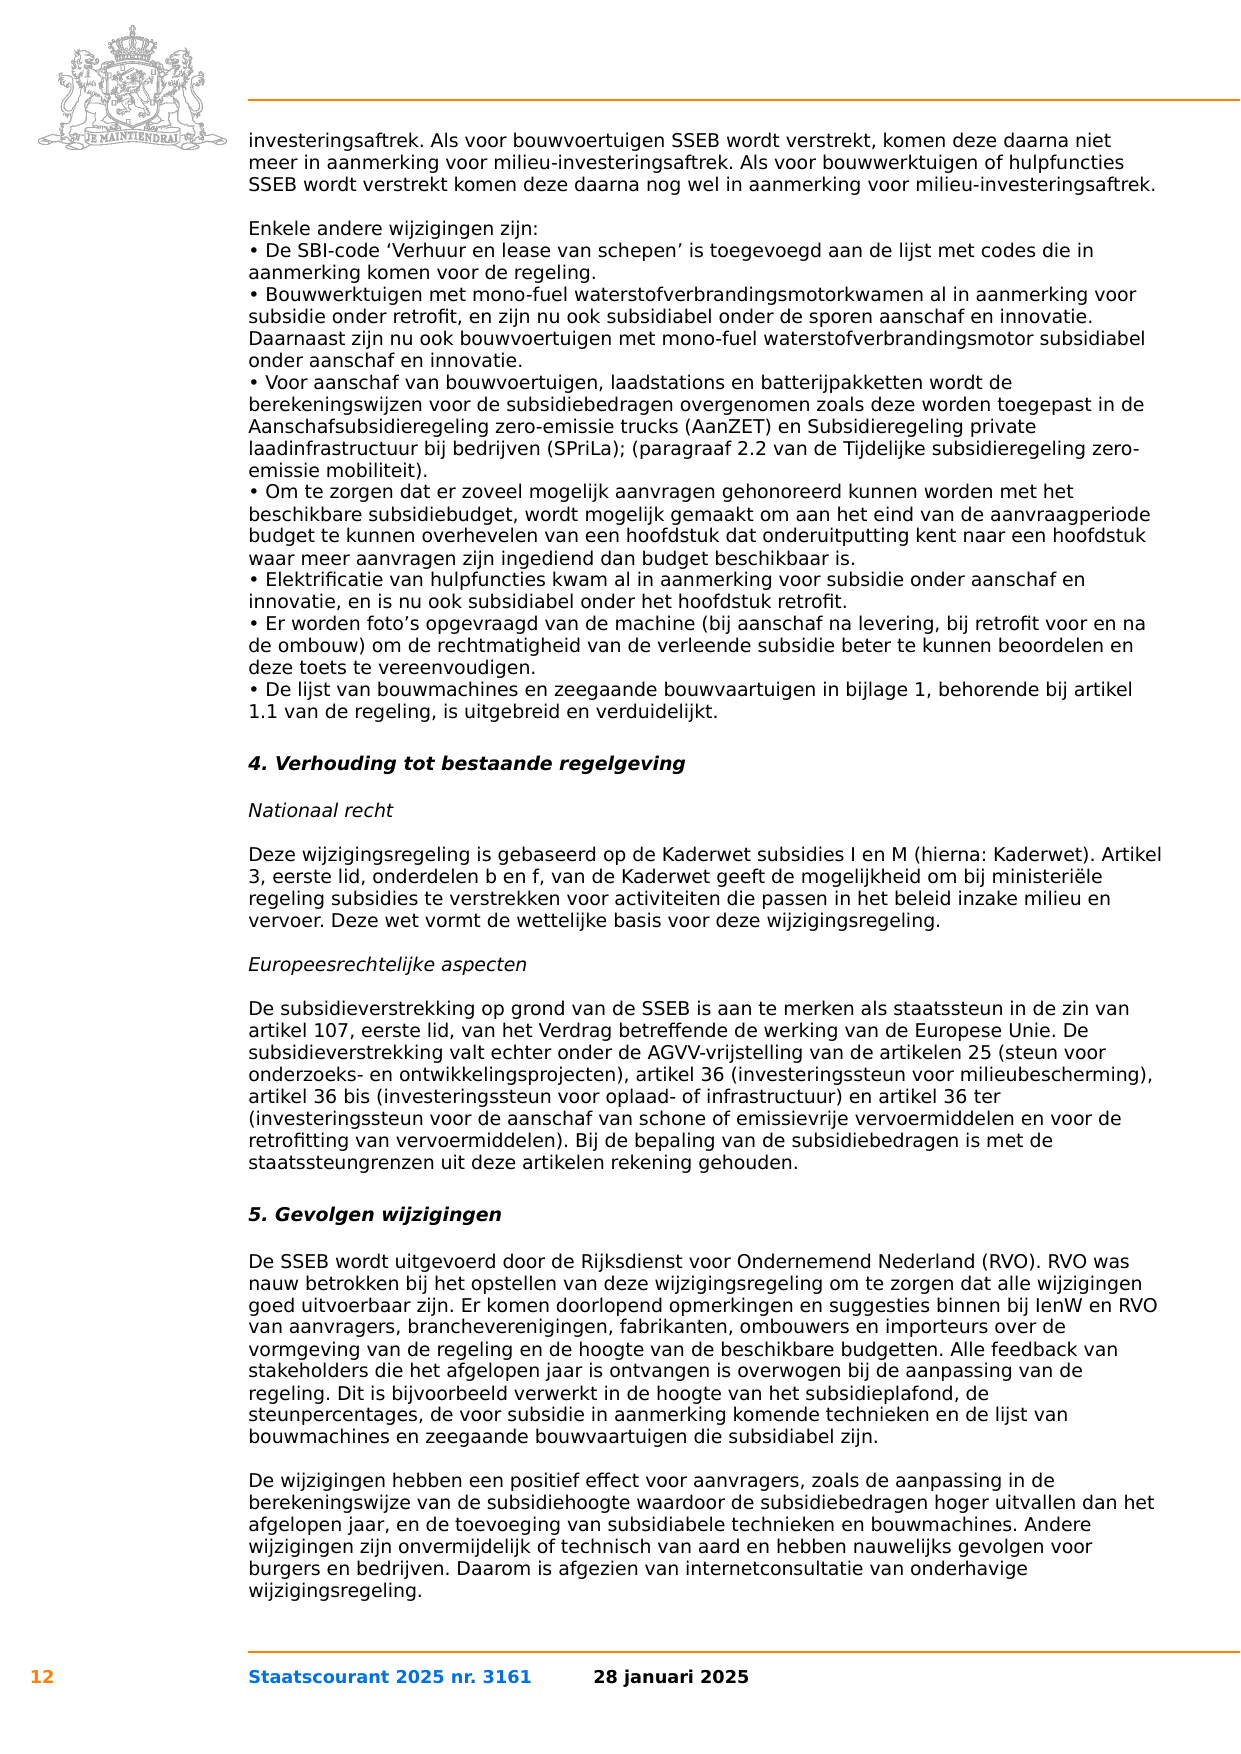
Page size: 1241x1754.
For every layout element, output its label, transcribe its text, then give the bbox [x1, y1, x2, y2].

text • Bouwwerktuigen met mono-fuel waterstofverbrandingsmotorkwamen al in aanmerking voor subsidie onder retrofit, en zijn nu ook subsidiabel onder de sporen aanschaf en innovatie. Daarnaast zijn nu ook bouwvoertuigen met mono-fuel waterstofverbrandingsmotor subsidiabel onder aanschaf en innovatie. [248, 284, 1163, 372]
text • Er worden foto’s opgevraagd van de machine (bij aanschaf na levering, bij retrofit voor en na de ombouw) om de rechtmatigheid van de verleende subsidie beter te kunnen beoordelen en deze toets te vereenvoudigen. [248, 613, 1163, 679]
subtitle 4. Verhouding tot bestaande regelgeving [248, 753, 1163, 775]
subtitle 5. Gevolgen wijzigingen [248, 1203, 1163, 1226]
text De SSEB wordt uitgevoerd door de Rijksdienst voor Ondernemend Nederland (RVO). RVO was nauw betrokken bij het opstellen van deze wijzigingsregeling om te zorgen dat alle wijzigingen goed uitvoerbaar zijn. Er komen doorlopend opmerkingen en suggesties binnen bij IenW en RVO van aanvragers, brancheverenigingen, fabrikanten, ombouwers en importeurs over de vormgeving van de regeling en de hoogte van de beschikbare budgetten. Alle feedback van stakeholders die het afgelopen jaar is ontvangen is overwogen bij de aanpassing van de regeling. Dit is bijvoorbeeld verwerkt in de hoogte van het subsidieplafond, de steunpercentages, de voor subsidie in aanmerking komende technieken en de lijst van bouwmachines en zeegaande bouwvaartuigen die subsidiabel zijn. [248, 1251, 1163, 1448]
text • Om te zorgen dat er zoveel mogelijk aanvragen gehonoreerd kunnen worden met het beschikbare subsidiebudget, wordt mogelijk gemaakt om aan het eind van de aanvraagperiode budget te kunnen overhevelen van een hoofdstuk dat onderuitputting kent naar een hoofdstuk waar meer aanvragen zijn ingediend dan budget beschikbaar is. [248, 481, 1163, 569]
text investeringsaftrek. Als voor bouwvoertuigen SSEB wordt verstrekt, komen deze daarna niet meer in aanmerking voor milieu-investeringsaftrek. Als voor bouwwerktuigen of hulpfuncties SSEB wordt verstrekt komen deze daarna nog wel in aanmerking voor milieu-investeringsaftrek. [248, 130, 1163, 196]
text De wijzigingen hebben een positief effect voor aanvragers, zoals de aanpassing in de berekeningswijze van de subsidiehoogte waardoor de subsidiebedragen hoger uitvallen dan het afgelopen jaar, en de toevoeging van subsidiabele technieken en bouwmachines. Andere wijzigingen zijn onvermijdelijk of technisch van aard en hebben nauwelijks gevolgen voor burgers en bedrijven. Daarom is afgezien van internetconsultatie van onderhavige wijzigingsregeling. [248, 1470, 1163, 1602]
picture [38, 25, 227, 150]
text Enkele andere wijzigingen zijn: [248, 218, 1163, 240]
text De subsidieverstrekking op grond van de SSEB is aan te merken als staatssteun in de zin van artikel 107, eerste lid, van het Verdrag betreffende de werking van de Europese Unie. De subsidieverstrekking valt echter onder de AGVV-vrijstelling van de artikelen 25 (steun voor onderzoeks- en ontwikkelingsprojecten), artikel 36 (investeringssteun voor milieubescherming), artikel 36 bis (investeringssteun voor oplaad- of infrastructuur) en artikel 36 ter (investeringssteun voor de aanschaf van schone of emissievrije vervoermiddelen en voor de retrofitting van vervoermiddelen). Bij de bepaling van de subsidiebedragen is met de staatssteungrenzen uit deze artikelen rekening gehouden. [248, 998, 1163, 1173]
text • Elektrificatie van hulpfuncties kwam al in aanmerking voor subsidie onder aanschaf en innovatie, en is nu ook subsidiabel onder het hoofdstuk retrofit. [248, 569, 1163, 613]
text • Voor aanschaf van bouwvoertuigen, laadstations en batterijpakketten wordt de berekeningswijzen voor de subsidiebedragen overgenomen zoals deze worden toegepast in de Aanschafsubsidieregeling zero-emissie trucks (AanZET) en Subsidieregeling private laadinfrastructuur bij bedrijven (SPriLa); (paragraaf 2.2 van de Tijdelijke subsidieregeling zero-emissie mobiliteit). [248, 372, 1163, 481]
subtitle Europeesrechtelijke aspecten [248, 954, 1163, 976]
subtitle Nationaal recht [248, 800, 1163, 822]
text • De lijst van bouwmachines en zeegaande bouwvaartuigen in bijlage 1, behorende bij artikel 1.1 van de regeling, is uitgebreid en verduidelijkt. [248, 679, 1163, 723]
text Deze wijzigingsregeling is gebaseerd op de Kaderwet subsidies I en M (hierna: Kaderwet). Artikel 3, eerste lid, onderdelen b en f, van de Kaderwet geeft de mogelijkheid om bij ministeriële regeling subsidies te verstrekken voor activiteiten die passen in het beleid inzake milieu en vervoer. Deze wet vormt de wettelijke basis voor deze wijzigingsregeling. [248, 844, 1163, 932]
text • De SBI-code ‘Verhuur en lease van schepen’ is toegevoegd aan de lijst met codes die in aanmerking komen voor de regeling. [248, 240, 1163, 284]
